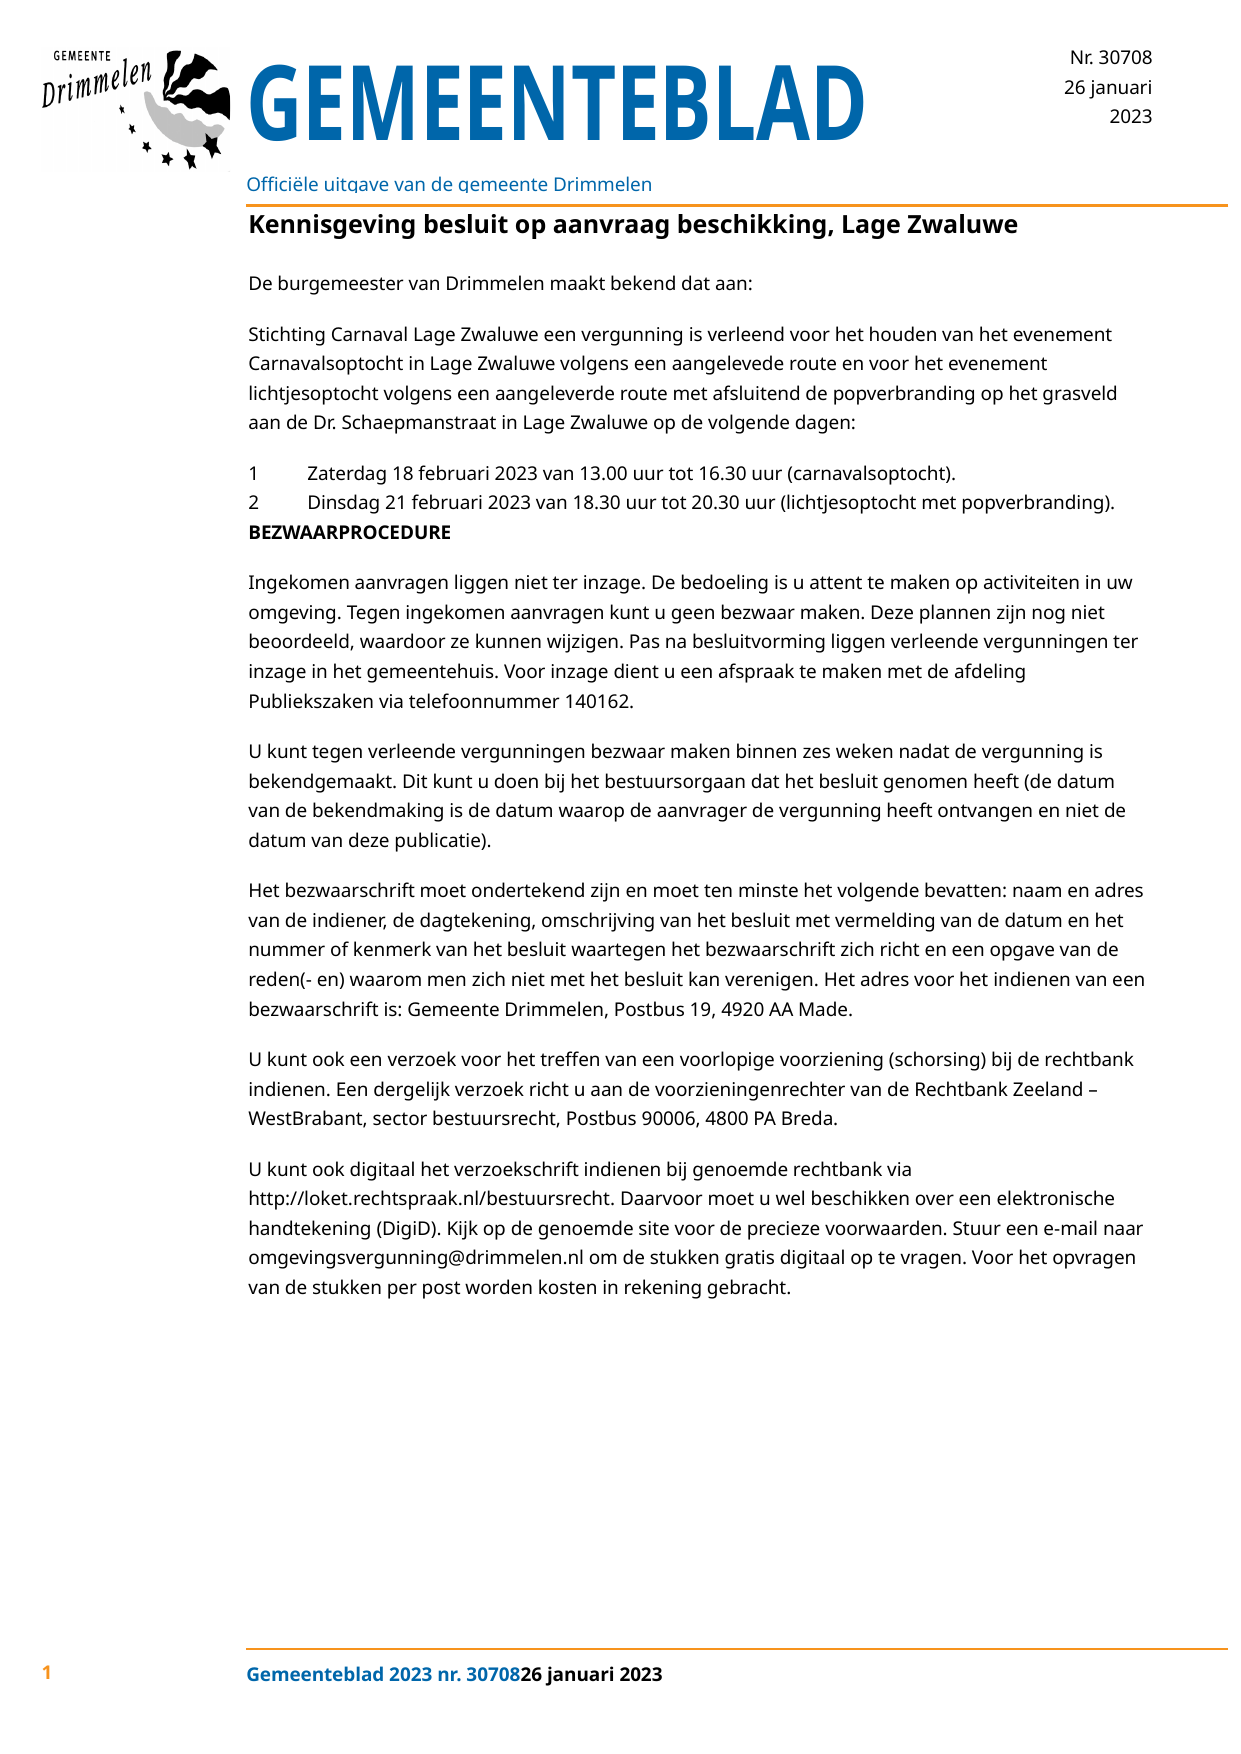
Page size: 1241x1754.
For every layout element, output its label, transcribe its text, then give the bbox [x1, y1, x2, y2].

text U kunt tegen verleende vergunningen bezwaar maken binnen zes weken nadat de vergunning is bekendgemaakt. Dit kunt u doen bij het bestuursorgaan dat het besluit genomen heeft (de datum van de bekendmaking is de datum waarop de aanvrager de vergunning heeft ontvangen en niet de datum van deze publicatie). [248, 738, 1152, 853]
text Stichting Carnaval Lage Zwaluwe een vergunning is verleend voor het houden van het evenement Carnavalsoptocht in Lage Zwaluwe volgens een aangelevede route en voor het evenement lichtjesoptocht volgens een aangeleverde route met afsluitend de popverbranding op het grasveld aan de Dr. Schaepmanstraat in Lage Zwaluwe op de volgende dagen: [248, 321, 1152, 435]
text U kunt ook een verzoek voor het treffen van een voorlopige voorziening (schorsing) bij de rechtbank indienen. Een dergelijk verzoek richt u aan de voorzieningenrechter van de Rechtbank Zeeland – WestBrabant, sector bestuursrecht, Postbus 90006, 4800 PA Breda. [248, 1046, 1152, 1131]
list Zaterdag 18 februari 2023 van 13.00 uur tot 16.30 uur (carnavalsoptocht). [248, 460, 1152, 486]
list Dinsdag 21 februari 2023 van 18.30 uur tot 20.30 uur (lichtjesoptocht met popverbranding). [248, 489, 1152, 515]
picture [41, 47, 231, 172]
text De burgemeester van Drimmelen maakt bekend dat aan: [248, 270, 1152, 296]
text U kunt ook digitaal het verzoekschrift indienen bij genoemde rechtbank via http://loket.rechtspraak.nl/bestuursrecht. Daarvoor moet u wel beschikken over een elektronische handtekening (DigiD). Kijk op de genoemde site voor de precieze voorwaarden. Stuur een e-mail naar omgevingsvergunning@drimmelen.nl om de stukken gratis digitaal op te vragen. Voor het opvragen van de stukken per post worden kosten in rekening gebracht. [248, 1156, 1152, 1300]
text Het bezwaarschrift moet ondertekend zijn en moet ten minste het volgende bevatten: naam en adres van de indiener, de dagtekening, omschrijving van het besluit met vermelding van de datum en het nummer of kenmerk van het besluit waartegen het bezwaarschrift zich richt en een opgave van de reden(- en) waarom men zich niet met het besluit kan verenigen. Het adres voor het indienen van een bezwaarschrift is: Gemeente Drimmelen, Postbus 19, 4920 AA Made. [248, 877, 1152, 1021]
text Kennisgeving besluit op aanvraag beschikking, Lage Zwaluwe [248, 207, 1152, 241]
text BEZWAARPROCEDURE [248, 519, 1152, 545]
text Ingekomen aanvragen liggen niet ter inzage. De bedoeling is u attent te maken op activiteiten in uw omgeving. Tegen ingekomen aanvragen kunt u geen bezwaar maken. Deze plannen zijn nog niet beoordeeld, waardoor ze kunnen wijzigen. Pas na besluitvorming liggen verleende vergunningen ter inzage in het gemeentehuis. Voor inzage dient u een afspraak te maken met de afdeling Publiekszaken via telefoonnummer 140162. [248, 569, 1152, 713]
